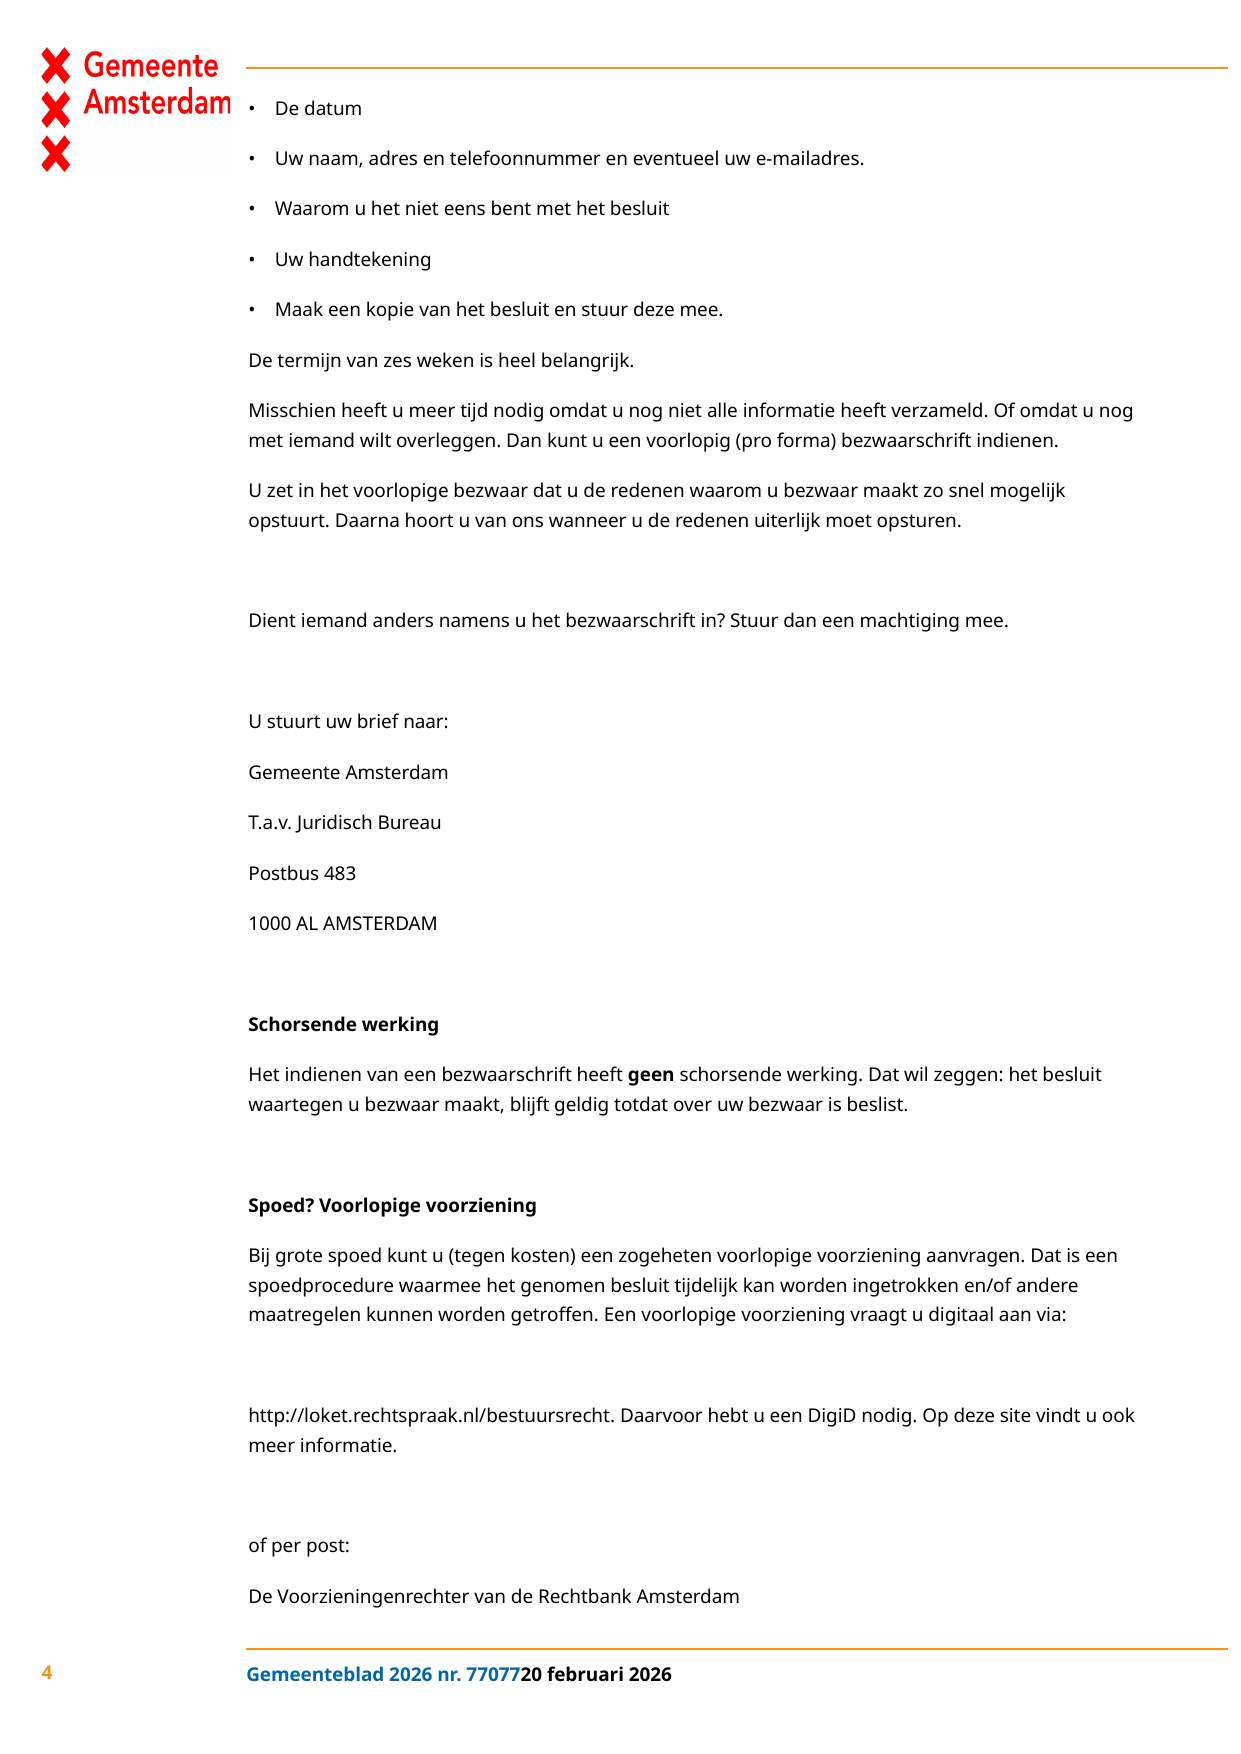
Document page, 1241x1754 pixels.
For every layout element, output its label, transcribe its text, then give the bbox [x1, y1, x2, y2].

text • Maak een kopie van het besluit en stuur deze mee. [248, 296, 1152, 322]
text • Uw naam, adres en telefoonnummer en eventueel uw e-mailadres. [248, 145, 1152, 171]
picture [41, 47, 231, 172]
text U zet in het voorlopige bezwaar dat u de redenen waarom u bezwaar maakt zo snel mogelijk opstuurt. Daarna hoort u van ons wanneer u de redenen uiterlijk moet opsturen. [248, 477, 1152, 533]
text 1000 AL AMSTERDAM [248, 910, 1152, 936]
text Het indienen van een bezwaarschrift heeft geen schorsende werking. Dat wil zeggen: het besluit waartegen u bezwaar maakt, blijft geldig totdat over uw bezwaar is beslist. [248, 1061, 1152, 1117]
text Schorsende werking [248, 1011, 1152, 1037]
text http://loket.rechtspraak.nl/bestuursrecht. Daarvoor hebt u een DigiD nodig. Op deze site vindt u ook meer informatie. [248, 1402, 1152, 1458]
text De termijn van zes weken is heel belangrijk. [248, 347, 1152, 373]
text Spoed? Voorlopige voorziening [248, 1192, 1152, 1218]
text Bij grote spoed kunt u (tegen kosten) een zogeheten voorlopige voorziening aanvragen. Dat is een spoedprocedure waarmee het genomen besluit tijdelijk kan worden ingetrokken en/of andere maatregelen kunnen worden getroffen. Een voorlopige voorziening vraagt u digitaal aan via: [248, 1242, 1152, 1327]
text De Voorzieningenrechter van de Rechtbank Amsterdam [248, 1583, 1152, 1609]
text U stuurt uw brief naar: [248, 708, 1152, 734]
text Postbus 483 [248, 860, 1152, 886]
text • Uw handtekening [248, 246, 1152, 272]
text Misschien heeft u meer tijd nodig omdat u nog niet alle informatie heeft verzameld. Of omdat u nog met iemand wilt overleggen. Dan kunt u een voorlopig (pro forma) bezwaarschrift indienen. [248, 397, 1152, 453]
text • Waarom u het niet eens bent met het besluit [248, 196, 1152, 221]
text of per post: [248, 1533, 1152, 1558]
text Gemeente Amsterdam [248, 759, 1152, 785]
text Dient iemand anders namens u het bezwaarschrift in? Stuur dan een machtiging mee. [248, 608, 1152, 633]
text • De datum [248, 95, 1152, 121]
text T.a.v. Juridisch Bureau [248, 809, 1152, 835]
